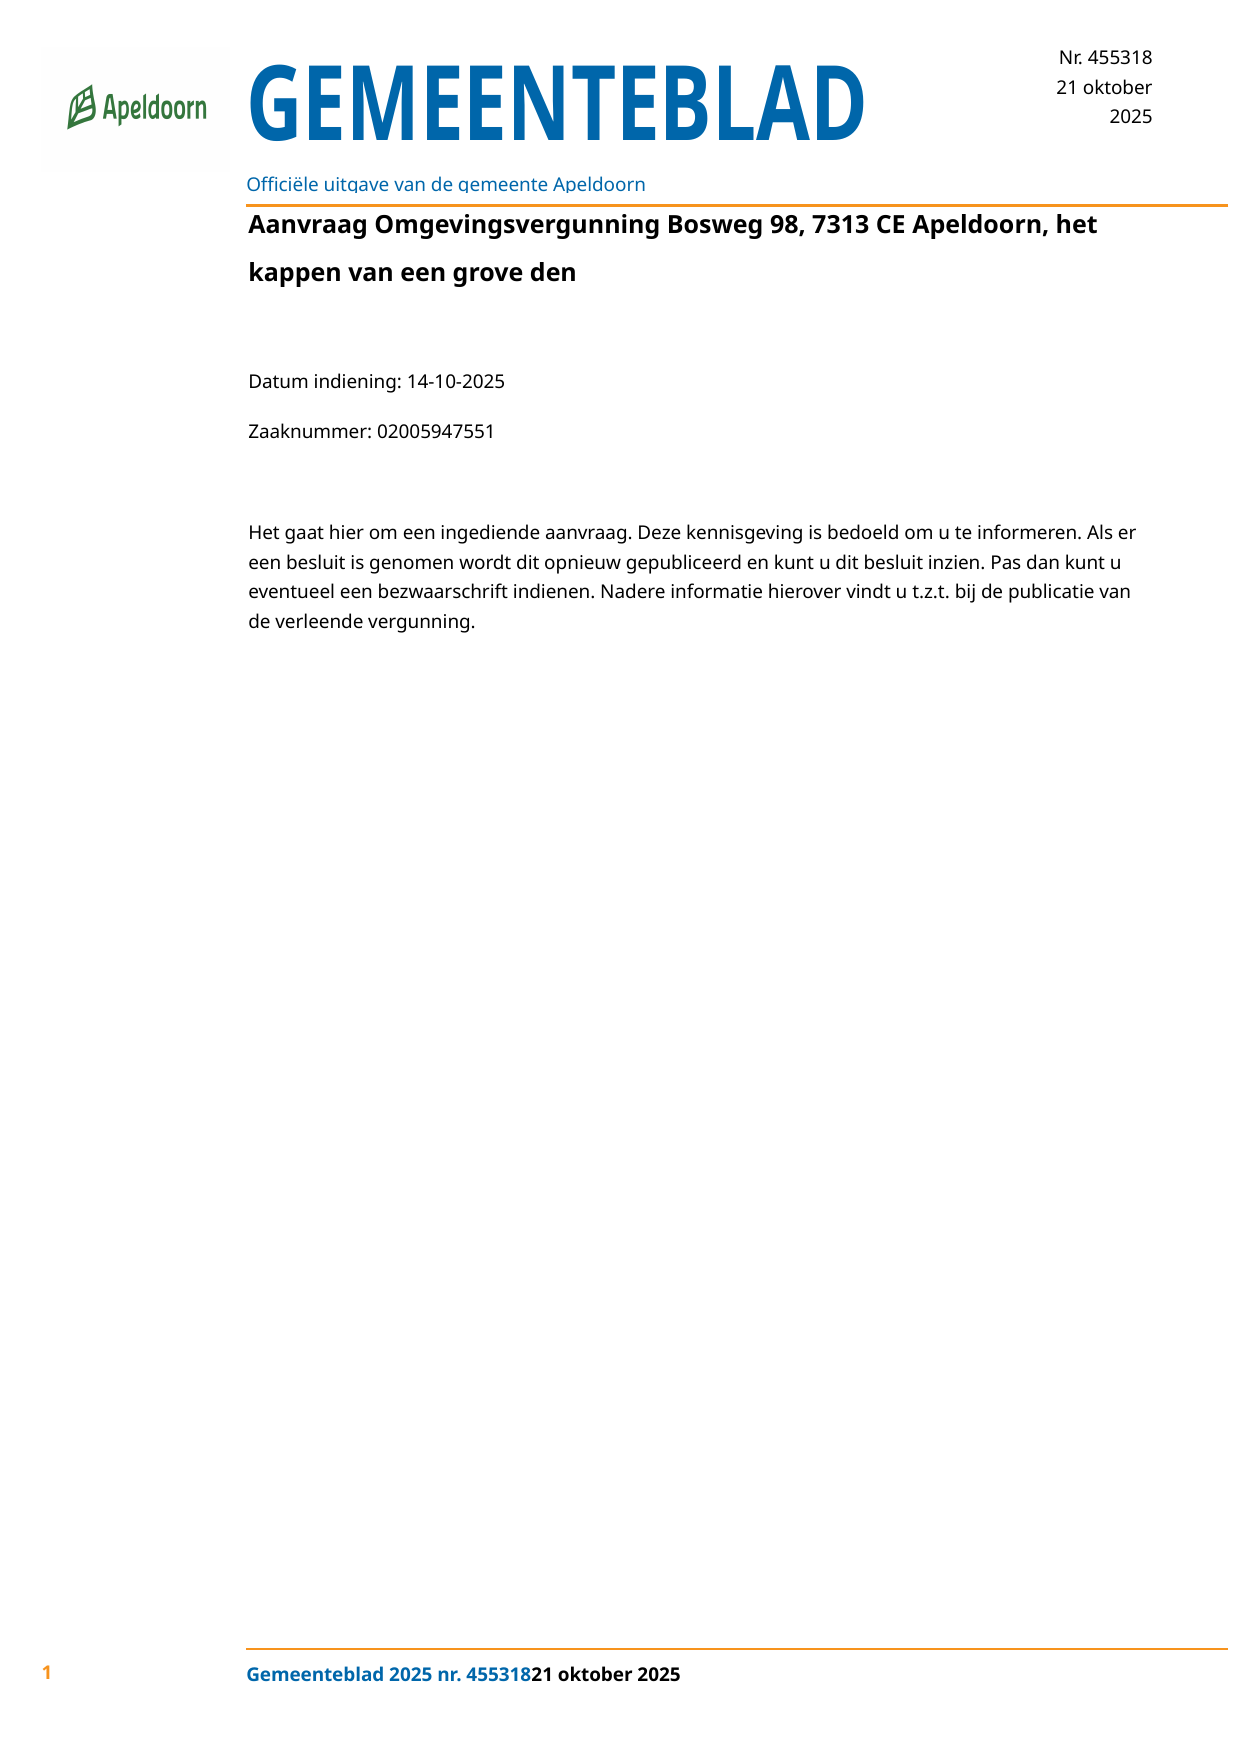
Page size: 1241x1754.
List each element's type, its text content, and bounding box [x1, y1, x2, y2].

picture [41, 47, 231, 172]
text Het gaat hier om een ingediende aanvraag. Deze kennisgeving is bedoeld om u te informeren. Als er een besluit is genomen wordt dit opnieuw gepubliceerd en kunt u dit besluit inzien. Pas dan kunt u eventueel een bezwaarschrift indienen. Nadere informatie hierover vindt u t.z.t. bij de publicatie van de verleende vergunning. [248, 519, 1152, 634]
text Zaaknummer: 02005947551 [248, 419, 1152, 444]
text Datum indiening: 14-10-2025 [248, 368, 1152, 394]
text Aanvraag Omgevingsvergunning Bosweg 98, 7313 CE Apeldoorn, het kappen van een grove den [248, 207, 1152, 288]
